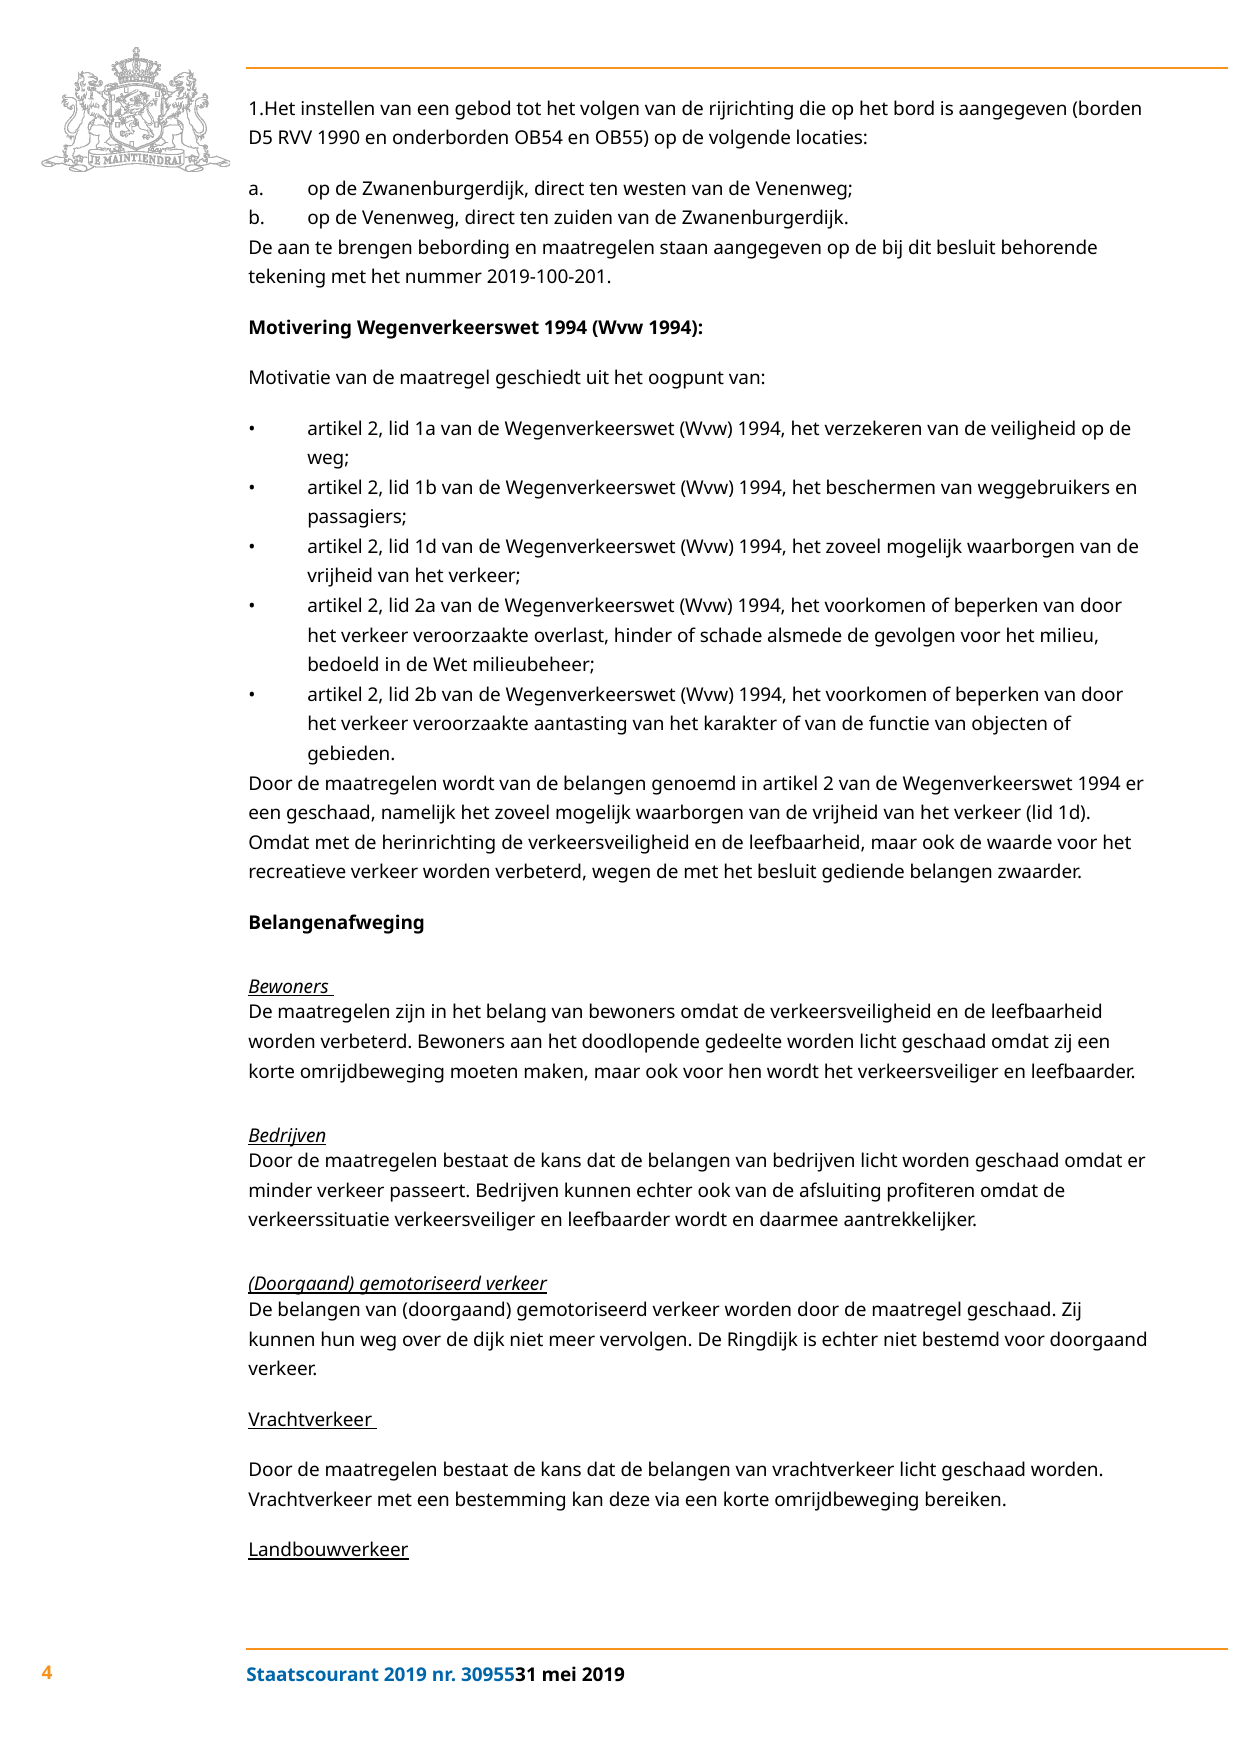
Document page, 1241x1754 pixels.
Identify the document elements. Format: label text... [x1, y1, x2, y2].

list op de Zwanenburgerdijk, direct ten westen van de Venenweg; [248, 175, 1152, 201]
text Vrachtverkeer [248, 1406, 1152, 1432]
text Motivatie van de maatregel geschiedt uit het oogpunt van: [248, 364, 1152, 390]
text Bewoners [248, 973, 1152, 999]
text De aan te brengen bebording en maatregelen staan aangegeven op de bij dit besluit behorende tekening met het nummer 2019-100-201. [248, 234, 1152, 289]
text Bedrijven [248, 1122, 1152, 1147]
text Door de maatregelen wordt van de belangen genoemd in artikel 2 van de Wegenverkeerswet 1994 er een geschaad, namelijk het zoveel mogelijk waarborgen van de vrijheid van het verkeer (lid 1d). Omdat met de herinrichting de verkeersveiligheid en de leefbaarheid, maar ook de waarde voor het recreatieve verkeer worden verbeterd, wegen de met het besluit gediende belangen zwaarder. [248, 770, 1152, 884]
text De belangen van (doorgaand) gemotoriseerd verkeer worden door de maatregel geschaad. Zij kunnen hun weg over de dijk niet meer vervolgen. De Ringdijk is echter niet bestemd voor doorgaand verkeer. [248, 1296, 1152, 1381]
picture [41, 47, 231, 172]
text Belangenafweging [248, 909, 1152, 935]
text Door de maatregelen bestaat de kans dat de belangen van vrachtverkeer licht geschaad worden. Vrachtverkeer met een bestemming kan deze via een korte omrijdbeweging bereiken. [248, 1456, 1152, 1512]
list artikel 2, lid 1b van de Wegenverkeerswet (Wvw) 1994, het beschermen van weggebruikers en passagiers; [248, 474, 1152, 529]
list artikel 2, lid 1a van de Wegenverkeerswet (Wvw) 1994, het verzekeren van de veiligheid op de weg; [248, 415, 1152, 470]
list artikel 2, lid 2a van de Wegenverkeerswet (Wvw) 1994, het voorkomen of beperken van door het verkeer veroorzaakte overlast, hinder of schade alsmede de gevolgen voor het milieu, bedoeld in de Wet milieubeheer; [248, 592, 1152, 677]
text Motivering Wegenverkeerswet 1994 (Wvw 1994): [248, 314, 1152, 340]
text Door de maatregelen bestaat de kans dat de belangen van bedrijven licht worden geschaad omdat er minder verkeer passeert. Bedrijven kunnen echter ook van de afsluiting profiteren omdat de verkeerssituatie verkeersveiliger en leefbaarder wordt en daarmee aantrekkelijker. [248, 1147, 1152, 1232]
text (Doorgaand) gemotoriseerd verkeer [248, 1271, 1152, 1296]
text De maatregelen zijn in het belang van bewoners omdat de verkeersveiligheid en de leefbaarheid worden verbeterd. Bewoners aan het doodlopende gedeelte worden licht geschaad omdat zij een korte omrijdbeweging moeten maken, maar ook voor hen wordt het verkeersveiliger en leefbaarder. [248, 999, 1152, 1083]
list artikel 2, lid 2b van de Wegenverkeerswet (Wvw) 1994, het voorkomen of beperken van door het verkeer veroorzaakte aantasting van het karakter of van de functie van objecten of gebieden. [248, 681, 1152, 766]
text Landbouwverkeer [248, 1536, 1152, 1562]
text 1.Het instellen van een gebod tot het volgen van de rijrichting die op het bord is aangegeven (borden D5 RVV 1990 en onderborden OB54 en OB55) op de volgende locaties: [248, 95, 1152, 150]
list op de Venenweg, direct ten zuiden van de Zwanenburgerdijk. [248, 204, 1152, 230]
list artikel 2, lid 1d van de Wegenverkeerswet (Wvw) 1994, het zoveel mogelijk waarborgen van de vrijheid van het verkeer; [248, 533, 1152, 588]
